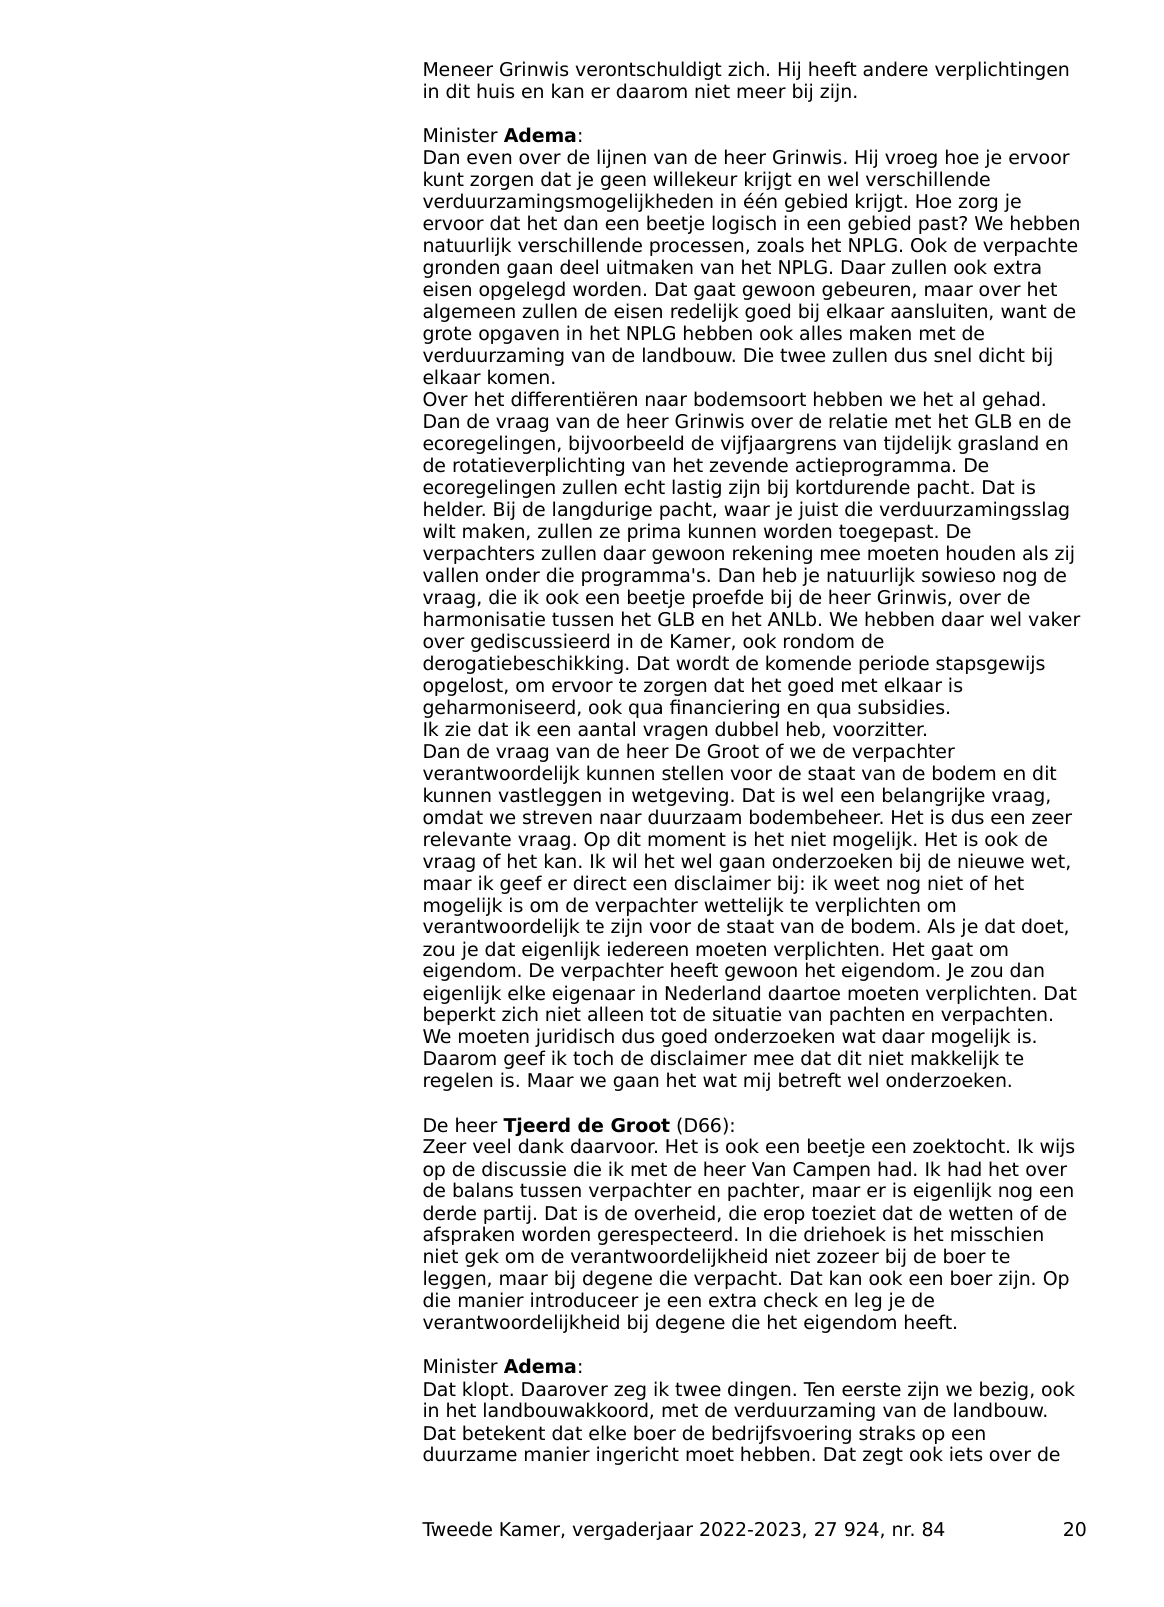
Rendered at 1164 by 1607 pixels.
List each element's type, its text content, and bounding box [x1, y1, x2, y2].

text Zeer veel dank daarvoor. Het is ook een beetje een zoektocht. Ik wijs op de discussie die ik met de heer Van Campen had. Ik had het over de balans tussen verpachter en pachter, maar er is eigenlijk nog een derde partij. Dat is de overheid, die erop toeziet dat de wetten of de afspraken worden gerespecteerd. In die driehoek is het misschien niet gek om de verantwoordelijkheid niet zozeer bij de boer te leggen, maar bij degene die verpacht. Dat kan ook een boer zijn. Op die manier introduceer je een extra check en leg je de verantwoordelijkheid bij degene die het eigendom heeft. [422, 1136, 1087, 1334]
text Minister Adema: [422, 125, 1087, 147]
text Dan even over de lijnen van de heer Grinwis. Hij vroeg hoe je ervoor kunt zorgen dat je geen willekeur krijgt en wel verschillende verduurzamingsmogelijkheden in één gebied krijgt. Hoe zorg je ervoor dat het dan een beetje logisch in een gebied past? We hebben natuurlijk verschillende processen, zoals het NPLG. Ook de verpachte gronden gaan deel uitmaken van het NPLG. Daar zullen ook extra eisen opgelegd worden. Dat gaat gewoon gebeuren, maar over het algemeen zullen de eisen redelijk goed bij elkaar aansluiten, want de grote opgaven in het NPLG hebben ook alles maken met de verduurzaming van de landbouw. Die twee zullen dus snel dicht bij elkaar komen. [422, 147, 1087, 389]
text Ik zie dat ik een aantal vragen dubbel heb, voorzitter. [422, 719, 1087, 741]
text Meneer Grinwis verontschuldigt zich. Hij heeft andere verplichtingen in dit huis en kan er daarom niet meer bij zijn. [422, 59, 1087, 103]
text Dat klopt. Daarover zeg ik twee dingen. Ten eerste zijn we bezig, ook in het landbouwakkoord, met de verduurzaming van de landbouw. Dat betekent dat elke boer de bedrijfsvoering straks op een duurzame manier ingericht moet hebben. Dat zegt ook iets over de [422, 1378, 1087, 1466]
text Minister Adema: [422, 1356, 1087, 1378]
text Over het differentiëren naar bodemsoort hebben we het al gehad. [422, 389, 1087, 411]
text De heer Tjeerd de Groot (D66): [422, 1114, 1087, 1136]
text Dan de vraag van de heer Grinwis over de relatie met het GLB en de ecoregelingen, bijvoorbeeld de vijfjaargrens van tijdelijk grasland en de rotatieverplichting van het zevende actieprogramma. De ecoregelingen zullen echt lastig zijn bij kortdurende pacht. Dat is helder. Bij de langdurige pacht, waar je juist die verduurzamingsslag wilt maken, zullen ze prima kunnen worden toegepast. De verpachters zullen daar gewoon rekening mee moeten houden als zij vallen onder die programma's. Dan heb je natuurlijk sowieso nog de vraag, die ik ook een beetje proefde bij de heer Grinwis, over de harmonisatie tussen het GLB en het ANLb. We hebben daar wel vaker over gediscussieerd in de Kamer, ook rondom de derogatiebeschikking. Dat wordt de komende periode stapsgewijs opgelost, om ervoor te zorgen dat het goed met elkaar is geharmoniseerd, ook qua financiering en qua subsidies. [422, 411, 1087, 719]
text Dan de vraag van de heer De Groot of we de verpachter verantwoordelijk kunnen stellen voor de staat van de bodem en dit kunnen vastleggen in wetgeving. Dat is wel een belangrijke vraag, omdat we streven naar duurzaam bodembeheer. Het is dus een zeer relevante vraag. Op dit moment is het niet mogelijk. Het is ook de vraag of het kan. Ik wil het wel gaan onderzoeken bij de nieuwe wet, maar ik geef er direct een disclaimer bij: ik weet nog niet of het mogelijk is om de verpachter wettelijk te verplichten om verantwoordelijk te zijn voor de staat van de bodem. Als je dat doet, zou je dat eigenlijk iedereen moeten verplichten. Het gaat om eigendom. De verpachter heeft gewoon het eigendom. Je zou dan eigenlijk elke eigenaar in Nederland daartoe moeten verplichten. Dat beperkt zich niet alleen tot de situatie van pachten en verpachten. We moeten juridisch dus goed onderzoeken wat daar mogelijk is. Daarom geef ik toch de disclaimer mee dat dit niet makkelijk te regelen is. Maar we gaan het wat mij betreft wel onderzoeken. [422, 741, 1087, 1092]
